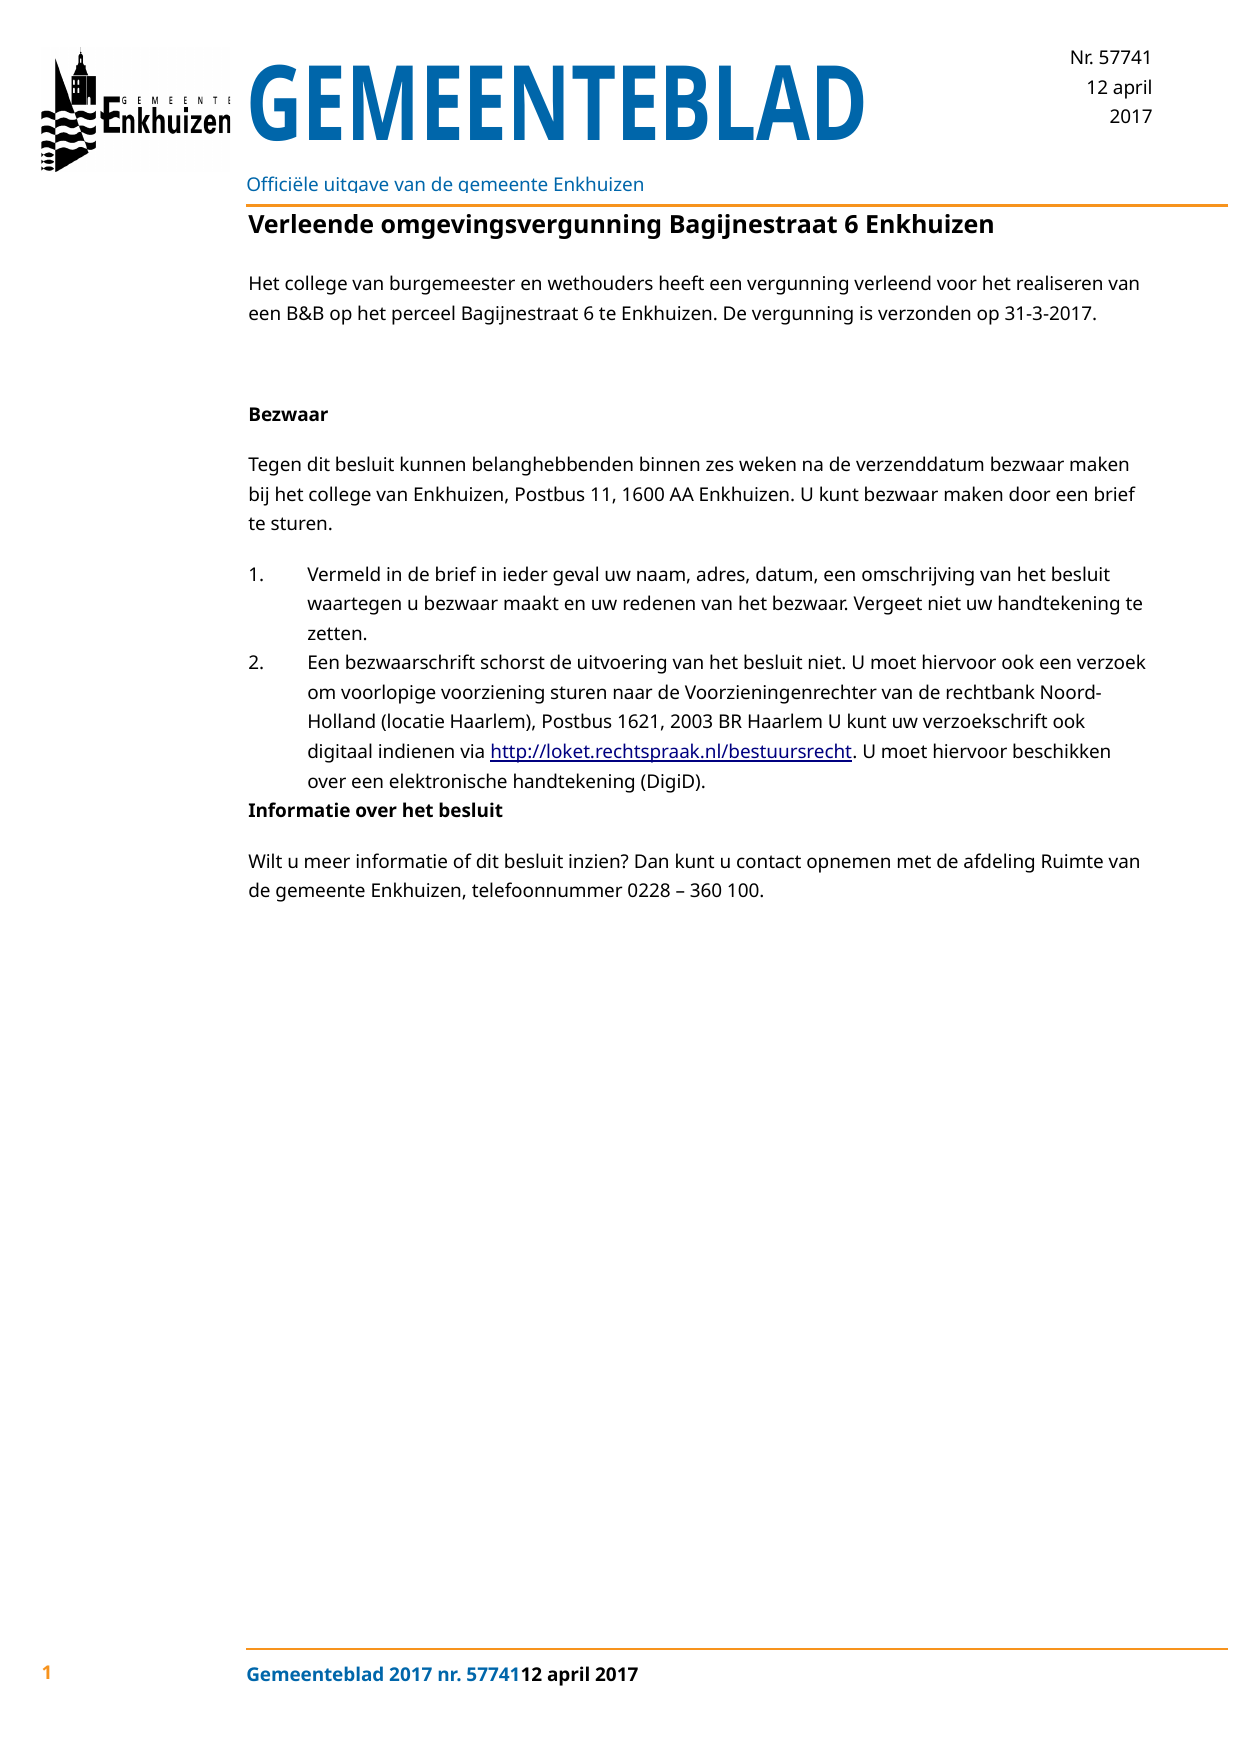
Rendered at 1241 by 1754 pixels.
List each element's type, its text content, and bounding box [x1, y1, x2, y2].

text Tegen dit besluit kunnen belanghebbenden binnen zes weken na de verzenddatum bezwaar maken bij het college van Enkhuizen, Postbus 11, 1600 AA Enkhuizen. U kunt bezwaar maken door een brief te sturen. [248, 451, 1152, 536]
text Informatie over het besluit [248, 797, 1152, 823]
picture [41, 47, 231, 172]
text Bezwaar [248, 401, 1152, 426]
list Een bezwaarschrift schorst de uitvoering van het besluit niet. U moet hiervoor ook een verzoek om voorlopige voorziening sturen naar de Voorzieningenrechter van de rechtbank Noord-Holland (locatie Haarlem), Postbus 1621, 2003 BR Haarlem U kunt uw verzoekschrift ook digitaal indienen via http://loket.rechtspraak.nl/bestuursrecht. U moet hiervoor beschikken over een elektronische handtekening (DigiD). [248, 649, 1152, 793]
text Wilt u meer informatie of dit besluit inzien? Dan kunt u contact opnemen met de afdeling Ruimte van de gemeente Enkhuizen, telefoonnummer 0228 – 360 100. [248, 848, 1152, 903]
list Vermeld in de brief in ieder geval uw naam, adres, datum, een omschrijving van het besluit waartegen u bezwaar maakt en uw redenen van het bezwaar. Vergeet niet uw handtekening te zetten. [248, 561, 1152, 646]
text Het college van burgemeester en wethouders heeft een vergunning verleend voor het realiseren van een B&B op het perceel Bagijnestraat 6 te Enkhuizen. De vergunning is verzonden op 31-3-2017. [248, 270, 1152, 326]
text Verleende omgevingsvergunning Bagijnestraat 6 Enkhuizen [248, 207, 1152, 241]
